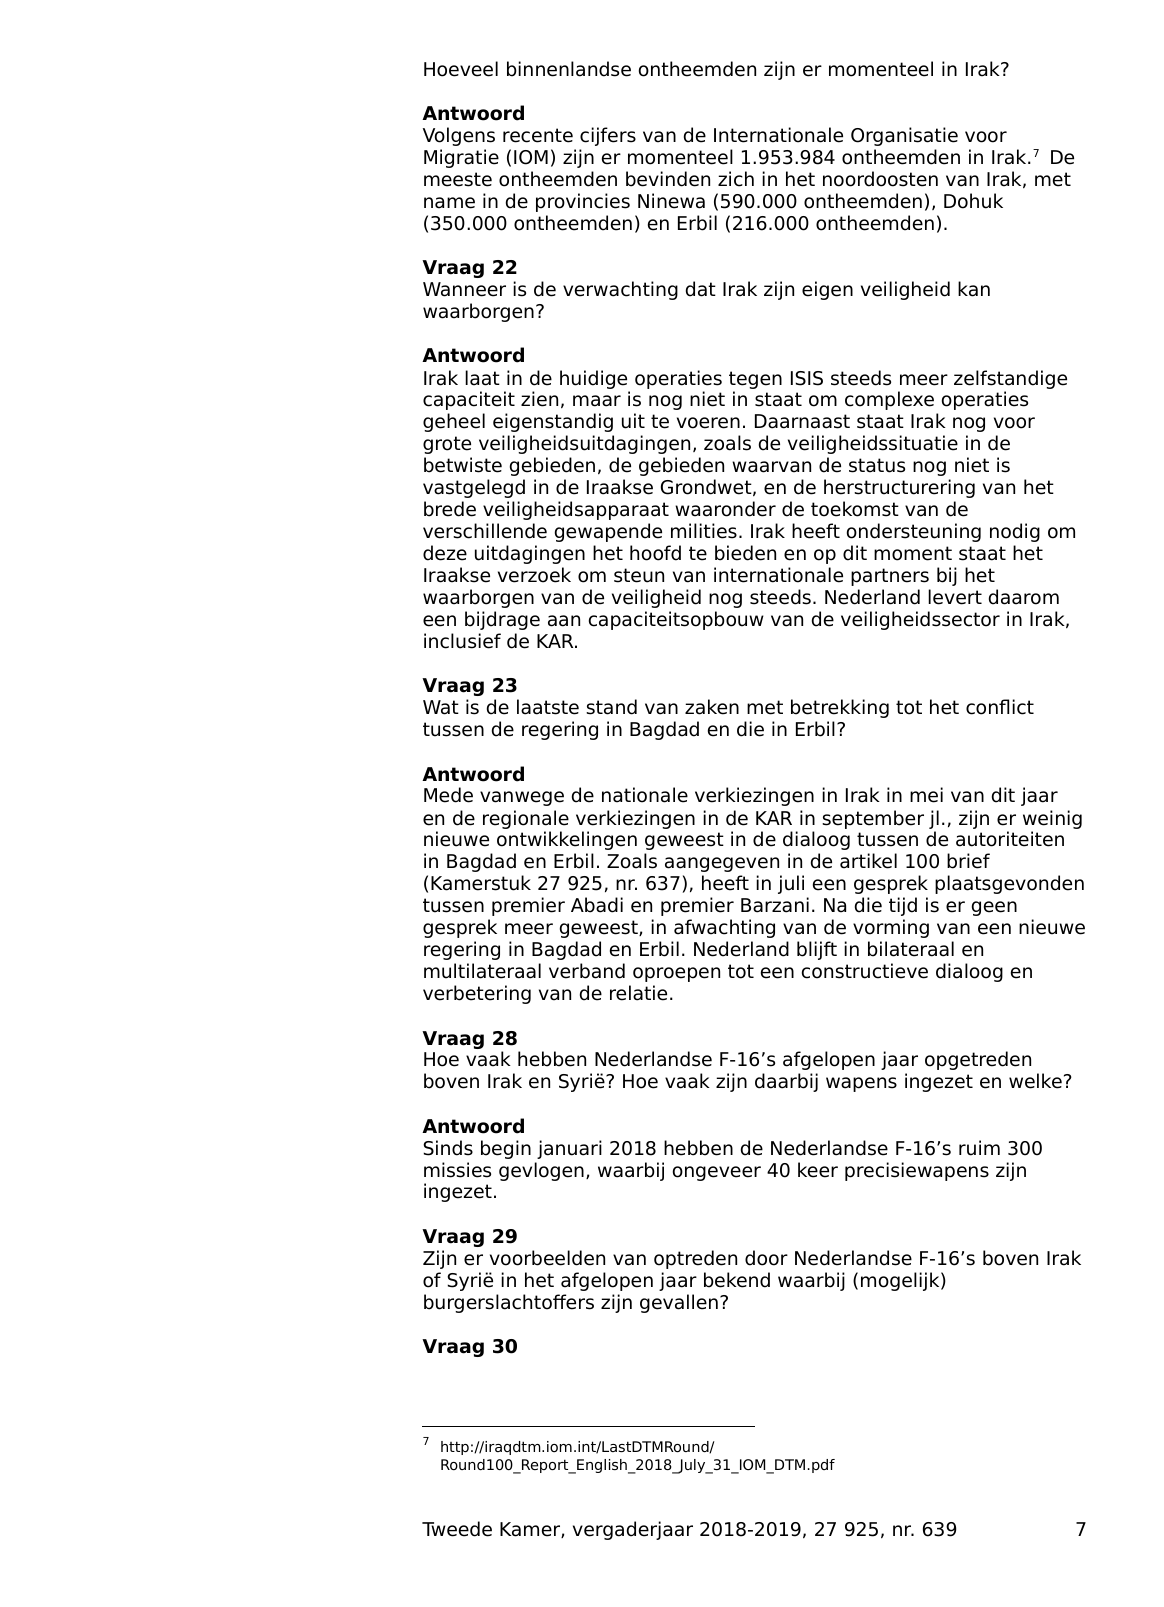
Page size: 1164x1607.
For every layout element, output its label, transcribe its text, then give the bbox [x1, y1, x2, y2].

text Mede vanwege de nationale verkiezingen in Irak in mei van dit jaar en de regionale verkiezingen in de KAR in september jl., zijn er weinig nieuwe ontwikkelingen geweest in de dialoog tussen de autoriteiten in Bagdad en Erbil. Zoals aangegeven in de artikel 100 brief (Kamerstuk 27 925, nr. 637), heeft in juli een gesprek plaatsgevonden tussen premier Abadi en premier Barzani. Na die tijd is er geen gesprek meer geweest, in afwachting van de vorming van een nieuwe regering in Bagdad en Erbil. Nederland blijft in bilateraal en multilateraal verband oproepen tot een constructieve dialoog en verbetering van de relatie. [422, 785, 1087, 1005]
text Antwoord [422, 103, 1087, 125]
text Zijn er voorbeelden van optreden door Nederlandse F-16’s boven Irak of Syrië in het afgelopen jaar bekend waarbij (mogelijk) burgerslachtoffers zijn gevallen? [422, 1248, 1087, 1313]
text Irak laat in de huidige operaties tegen ISIS steeds meer zelfstandige capaciteit zien, maar is nog niet in staat om complexe operaties geheel eigenstandig uit te voeren. Daarnaast staat Irak nog voor grote veiligheidsuitdagingen, zoals de veiligheidssituatie in de betwiste gebieden, de gebieden waarvan de status nog niet is vastgelegd in de Iraakse Grondwet, en de herstructurering van het brede veiligheidsapparaat waaronder de toekomst van de verschillende gewapende milities. Irak heeft ondersteuning nodig om deze uitdagingen het hoofd te bieden en op dit moment staat het Iraakse verzoek om steun van internationale partners bij het waarborgen van de veiligheid nog steeds. Nederland levert daarom een bijdrage aan capaciteitsopbouw van de veiligheidssector in Irak, inclusief de KAR. [422, 367, 1087, 653]
text Wat is de laatste stand van zaken met betrekking tot het conflict tussen de regering in Bagdad en die in Erbil? [422, 697, 1087, 741]
text Antwoord [422, 763, 1087, 785]
text Wanneer is de verwachting dat Irak zijn eigen veiligheid kan waarborgen? [422, 279, 1087, 323]
text Vraag 30 [422, 1336, 1087, 1358]
text Vraag 23 [422, 675, 1087, 697]
text Vraag 28 [422, 1027, 1087, 1049]
text Sinds begin januari 2018 hebben de Nederlandse F-16’s ruim 300 missies gevlogen, waarbij ongeveer 40 keer precisiewapens zijn ingezet. [422, 1137, 1087, 1203]
text Antwoord [422, 1116, 1087, 1137]
text Volgens recente cijfers van de Internationale Organisatie voor Migratie (IOM) zijn er momenteel 1.953.984 ontheemden in Irak. De meeste ontheemden bevinden zich in het noordoosten van Irak, met name in de provincies Ninewa (590.000 ontheemden), Dohuk (350.000 ontheemden) en Erbil (216.000 ontheemden). [422, 125, 1087, 235]
text Hoe vaak hebben Nederlandse F-16’s afgelopen jaar opgetreden boven Irak en Syrië? Hoe vaak zijn daarbij wapens ingezet en welke? [422, 1049, 1087, 1093]
text Antwoord [422, 345, 1087, 367]
text http://iraqdtm.iom.int/LastDTMRound/Round100_Report_English_2018_July_31_IOM_DTM.pdf [422, 1435, 1087, 1474]
text Vraag 29 [422, 1226, 1087, 1248]
text Vraag 22 [422, 257, 1087, 279]
text Hoeveel binnenlandse ontheemden zijn er momenteel in Irak? [422, 59, 1087, 81]
